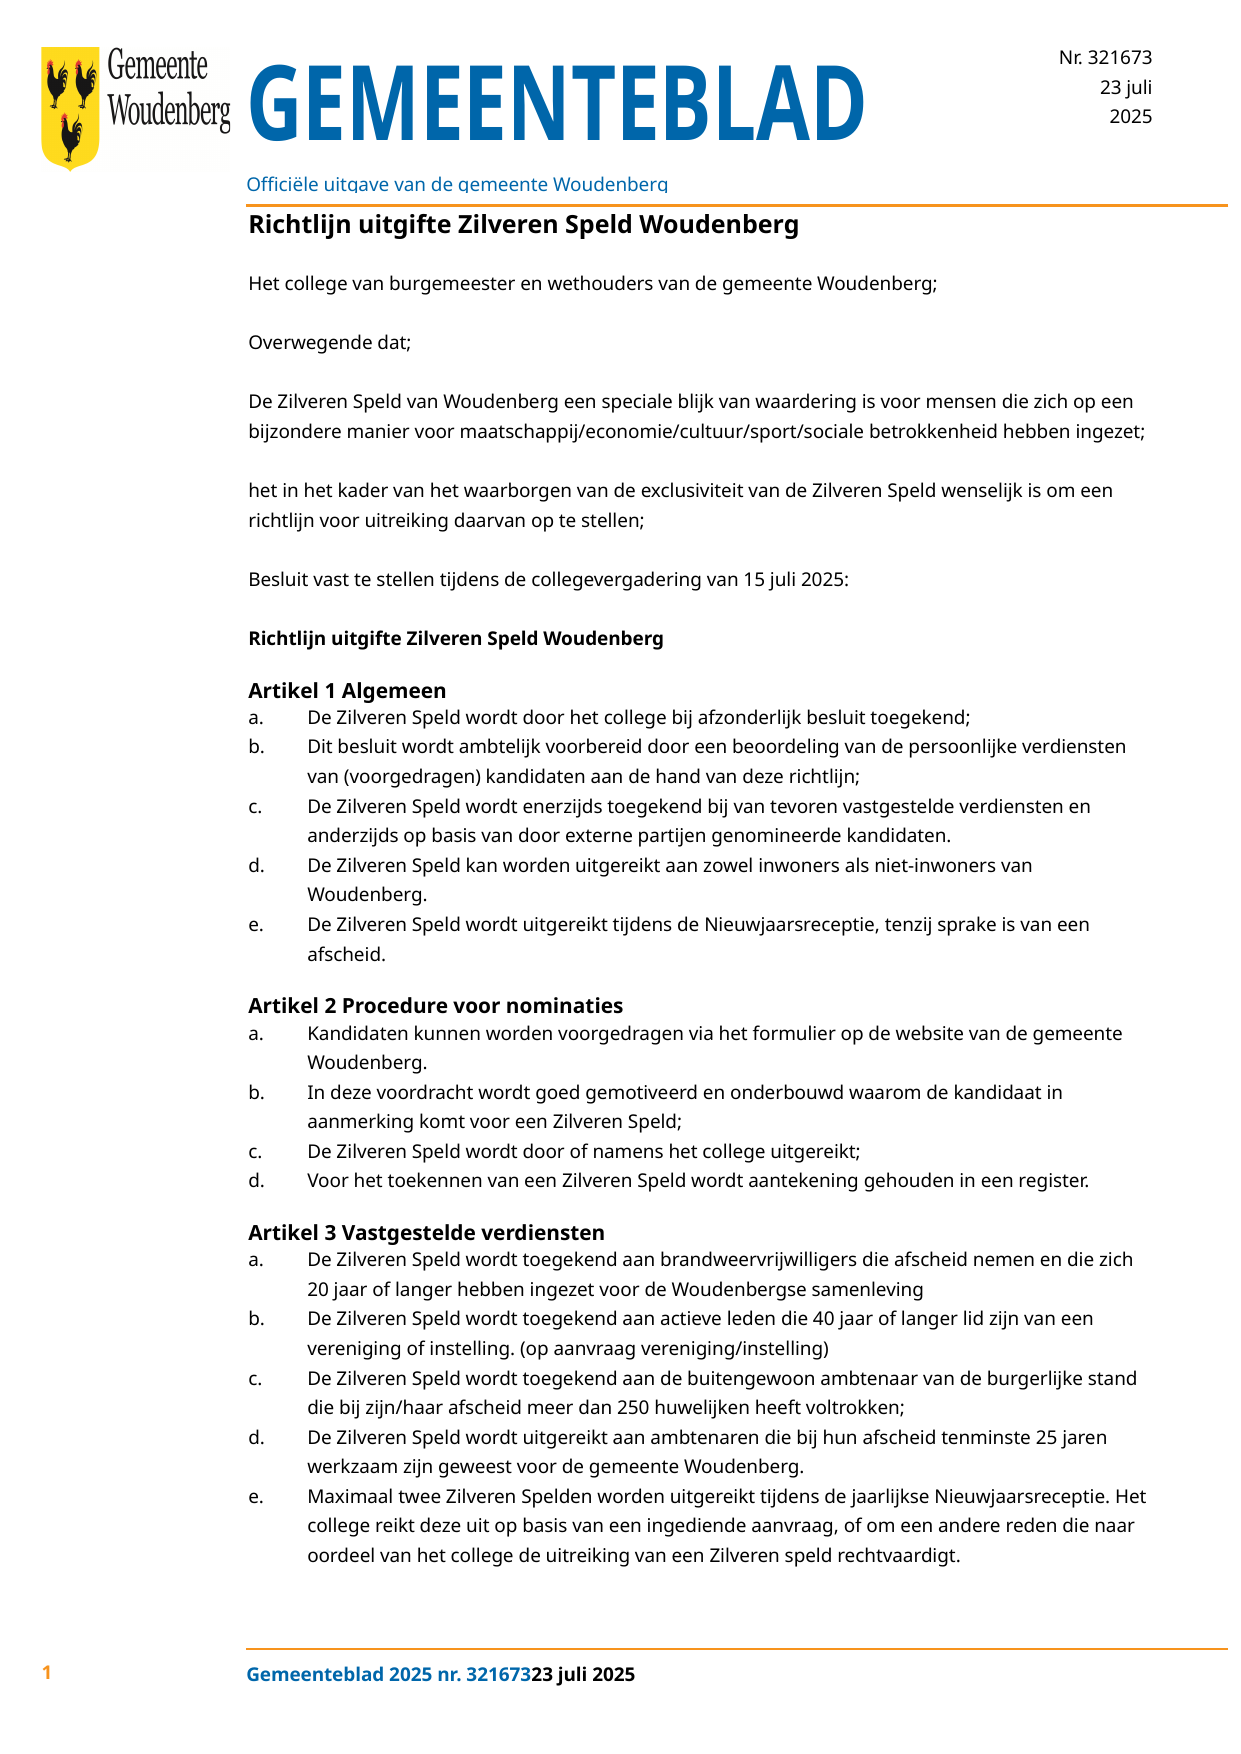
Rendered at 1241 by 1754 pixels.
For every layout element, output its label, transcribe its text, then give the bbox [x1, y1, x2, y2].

text Artikel 1 Algemeen [248, 676, 1152, 704]
text Richtlijn uitgifte Zilveren Speld Woudenberg [248, 625, 1152, 651]
list Maximaal twee Zilveren Spelden worden uitgereikt tijdens de jaarlijkse Nieuwjaarsreceptie. Het college reikt deze uit op basis van een ingediende aanvraag, of om een andere reden die naar oordeel van het college de uitreiking van een Zilveren speld rechtvaardigt. [248, 1483, 1152, 1568]
list De Zilveren Speld wordt uitgereikt tijdens de Nieuwjaarsreceptie, tenzij sprake is van een afscheid. [248, 911, 1152, 967]
text Richtlijn uitgifte Zilveren Speld Woudenberg [248, 207, 1152, 241]
list Kandidaten kunnen worden voorgedragen via het formulier op de website van de gemeente Woudenberg. [248, 1020, 1152, 1075]
text Artikel 2 Procedure voor nominaties [248, 991, 1152, 1020]
text Besluit vast te stellen tijdens de collegevergadering van 15 juli 2025: [248, 566, 1152, 592]
list De Zilveren Speld wordt toegekend aan brandweervrijwilligers die afscheid nemen en die zich 20 jaar of langer hebben ingezet voor de Woudenbergse samenleving [248, 1246, 1152, 1302]
text Artikel 3 Vastgestelde verdiensten [248, 1218, 1152, 1246]
list De Zilveren Speld wordt toegekend aan actieve leden die 40 jaar of langer lid zijn van een vereniging of instelling. (op aanvraag vereniging/instelling) [248, 1306, 1152, 1361]
text Overwegende dat; [248, 329, 1152, 355]
list De Zilveren Speld wordt door of namens het college uitgereikt; [248, 1138, 1152, 1164]
list De Zilveren Speld wordt toegekend aan de buitengewoon ambtenaar van de burgerlijke stand die bij zijn/haar afscheid meer dan 250 huwelijken heeft voltrokken; [248, 1365, 1152, 1420]
text het in het kader van het waarborgen van de exclusiviteit van de Zilveren Speld wenselijk is om een richtlijn voor uitreiking daarvan op te stellen; [248, 477, 1152, 533]
list De Zilveren Speld wordt door het college bij afzonderlijk besluit toegekend; [248, 704, 1152, 730]
list In deze voordracht wordt goed gemotiveerd en onderbouwd waarom de kandidaat in aanmerking komt voor een Zilveren Speld; [248, 1079, 1152, 1134]
list Dit besluit wordt ambtelijk voorbereid door een beoordeling van de persoonlijke verdiensten van (voorgedragen) kandidaten aan de hand van deze richtlijn; [248, 734, 1152, 789]
list De Zilveren Speld wordt enerzijds toegekend bij van tevoren vastgestelde verdiensten en anderzijds op basis van door externe partijen genomineerde kandidaten. [248, 793, 1152, 848]
list De Zilveren Speld kan worden uitgereikt aan zowel inwoners als niet-inwoners van Woudenberg. [248, 852, 1152, 907]
text Het college van burgemeester en wethouders van de gemeente Woudenberg; [248, 270, 1152, 296]
text De Zilveren Speld van Woudenberg een speciale blijk van waardering is voor mensen die zich op een bijzondere manier voor maatschappij/economie/cultuur/sport/sociale betrokkenheid hebben ingezet; [248, 389, 1152, 444]
list Voor het toekennen van een Zilveren Speld wordt aantekening gehouden in een register. [248, 1168, 1152, 1193]
list De Zilveren Speld wordt uitgereikt aan ambtenaren die bij hun afscheid tenminste 25 jaren werkzaam zijn geweest voor de gemeente Woudenberg. [248, 1424, 1152, 1479]
picture [41, 47, 231, 172]
